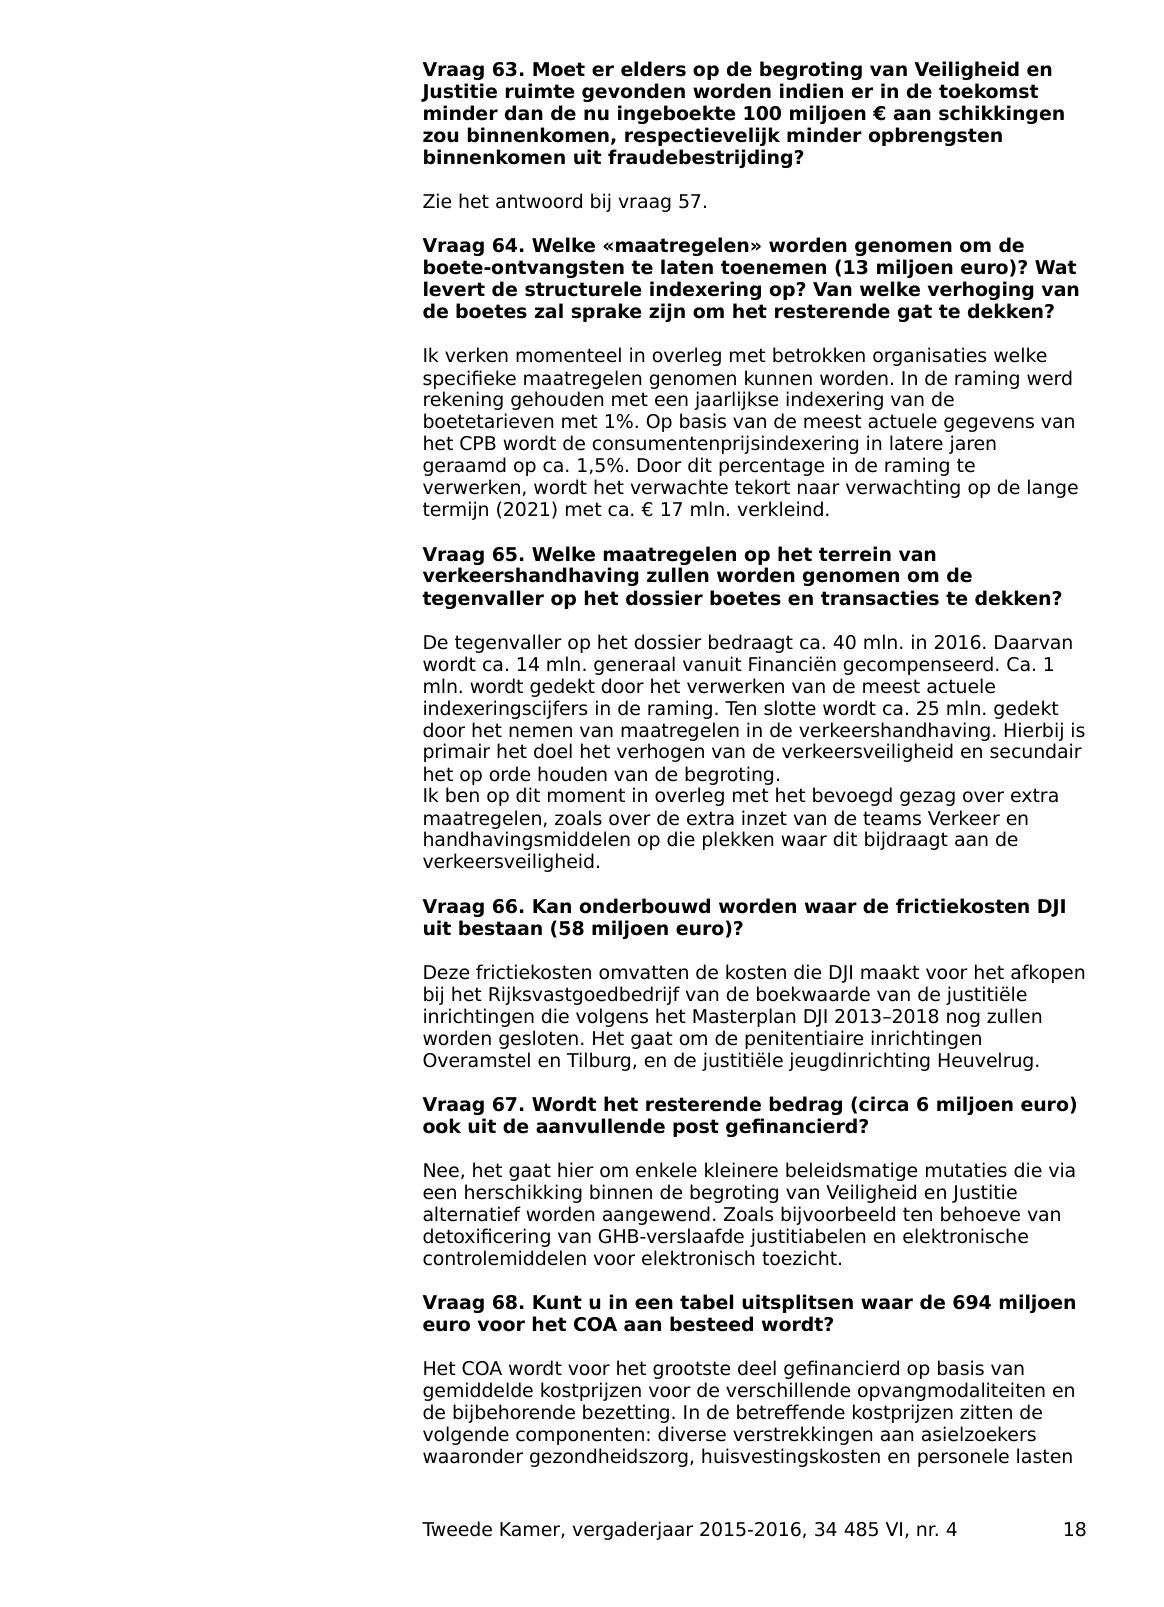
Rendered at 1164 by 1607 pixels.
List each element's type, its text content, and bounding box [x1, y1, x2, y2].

text Deze frictiekosten omvatten de kosten die DJI maakt voor het afkopen bij het Rijksvastgoedbedrijf van de boekwaarde van de justitiële inrichtingen die volgens het Masterplan DJI 2013–2018 nog zullen worden gesloten. Het gaat om de penitentiaire inrichtingen Overamstel en Tilburg, en de justitiële jeugdinrichting Heuvelrug. [422, 962, 1087, 1072]
text Vraag 68. Kunt u in een tabel uitsplitsen waar de 694 miljoen euro voor het COA aan besteed wordt? [422, 1292, 1087, 1336]
text Vraag 64. Welke «maatregelen» worden genomen om de boete-ontvangsten te laten toenemen (13 miljoen euro)? Wat levert de structurele indexering op? Van welke verhoging van de boetes zal sprake zijn om het resterende gat te dekken? [422, 235, 1087, 323]
text De tegenvaller op het dossier bedraagt ca. 40 mln. in 2016. Daarvan wordt ca. 14 mln. generaal vanuit Financiën gecompenseerd. Ca. 1 mln. wordt gedekt door het verwerken van de meest actuele indexeringscijfers in de raming. Ten slotte wordt ca. 25 mln. gedekt door het nemen van maatregelen in de verkeershandhaving. Hierbij is primair het doel het verhogen van de verkeersveiligheid en secundair het op orde houden van de begroting. [422, 632, 1087, 785]
text Vraag 67. Wordt het resterende bedrag (circa 6 miljoen euro) ook uit de aanvullende post gefinancierd? [422, 1094, 1087, 1138]
text Nee, het gaat hier om enkele kleinere beleidsmatige mutaties die via een herschikking binnen de begroting van Veiligheid en Justitie alternatief worden aangewend. Zoals bijvoorbeeld ten behoeve van detoxificering van GHB-verslaafde justitiabelen en elektronische controlemiddelen voor elektronisch toezicht. [422, 1160, 1087, 1270]
text Ik verken momenteel in overleg met betrokken organisaties welke specifieke maatregelen genomen kunnen worden. In de raming werd rekening gehouden met een jaarlijkse indexering van de boetetarieven met 1%. Op basis van de meest actuele gegevens van het CPB wordt de consumentenprijsindexering in latere jaren geraamd op ca. 1,5%. Door dit percentage in de raming te verwerken, wordt het verwachte tekort naar verwachting op de lange termijn (2021) met ca. € 17 mln. verkleind. [422, 345, 1087, 521]
text Vraag 63. Moet er elders op de begroting van Veiligheid en Justitie ruimte gevonden worden indien er in de toekomst minder dan de nu ingeboekte 100 miljoen € aan schikkingen zou binnenkomen, respectievelijk minder opbrengsten binnenkomen uit fraudebestrijding? [422, 59, 1087, 169]
text Vraag 66. Kan onderbouwd worden waar de frictiekosten DJI uit bestaan (58 miljoen euro)? [422, 896, 1087, 939]
text Ik ben op dit moment in overleg met het bevoegd gezag over extra maatregelen, zoals over de extra inzet van de teams Verkeer en handhavingsmiddelen op die plekken waar dit bijdraagt aan de verkeersveiligheid. [422, 785, 1087, 873]
text Het COA wordt voor het grootste deel gefinancierd op basis van gemiddelde kostprijzen voor de verschillende opvangmodaliteiten en de bijbehorende bezetting. In de betreffende kostprijzen zitten de volgende componenten: diverse verstrekkingen aan asielzoekers waaronder gezondheidszorg, huisvestingskosten en personele lasten [422, 1358, 1087, 1468]
text Zie het antwoord bij vraag 57. [422, 191, 1087, 213]
text Vraag 65. Welke maatregelen op het terrein van verkeershandhaving zullen worden genomen om de tegenvaller op het dossier boetes en transacties te dekken? [422, 543, 1087, 609]
